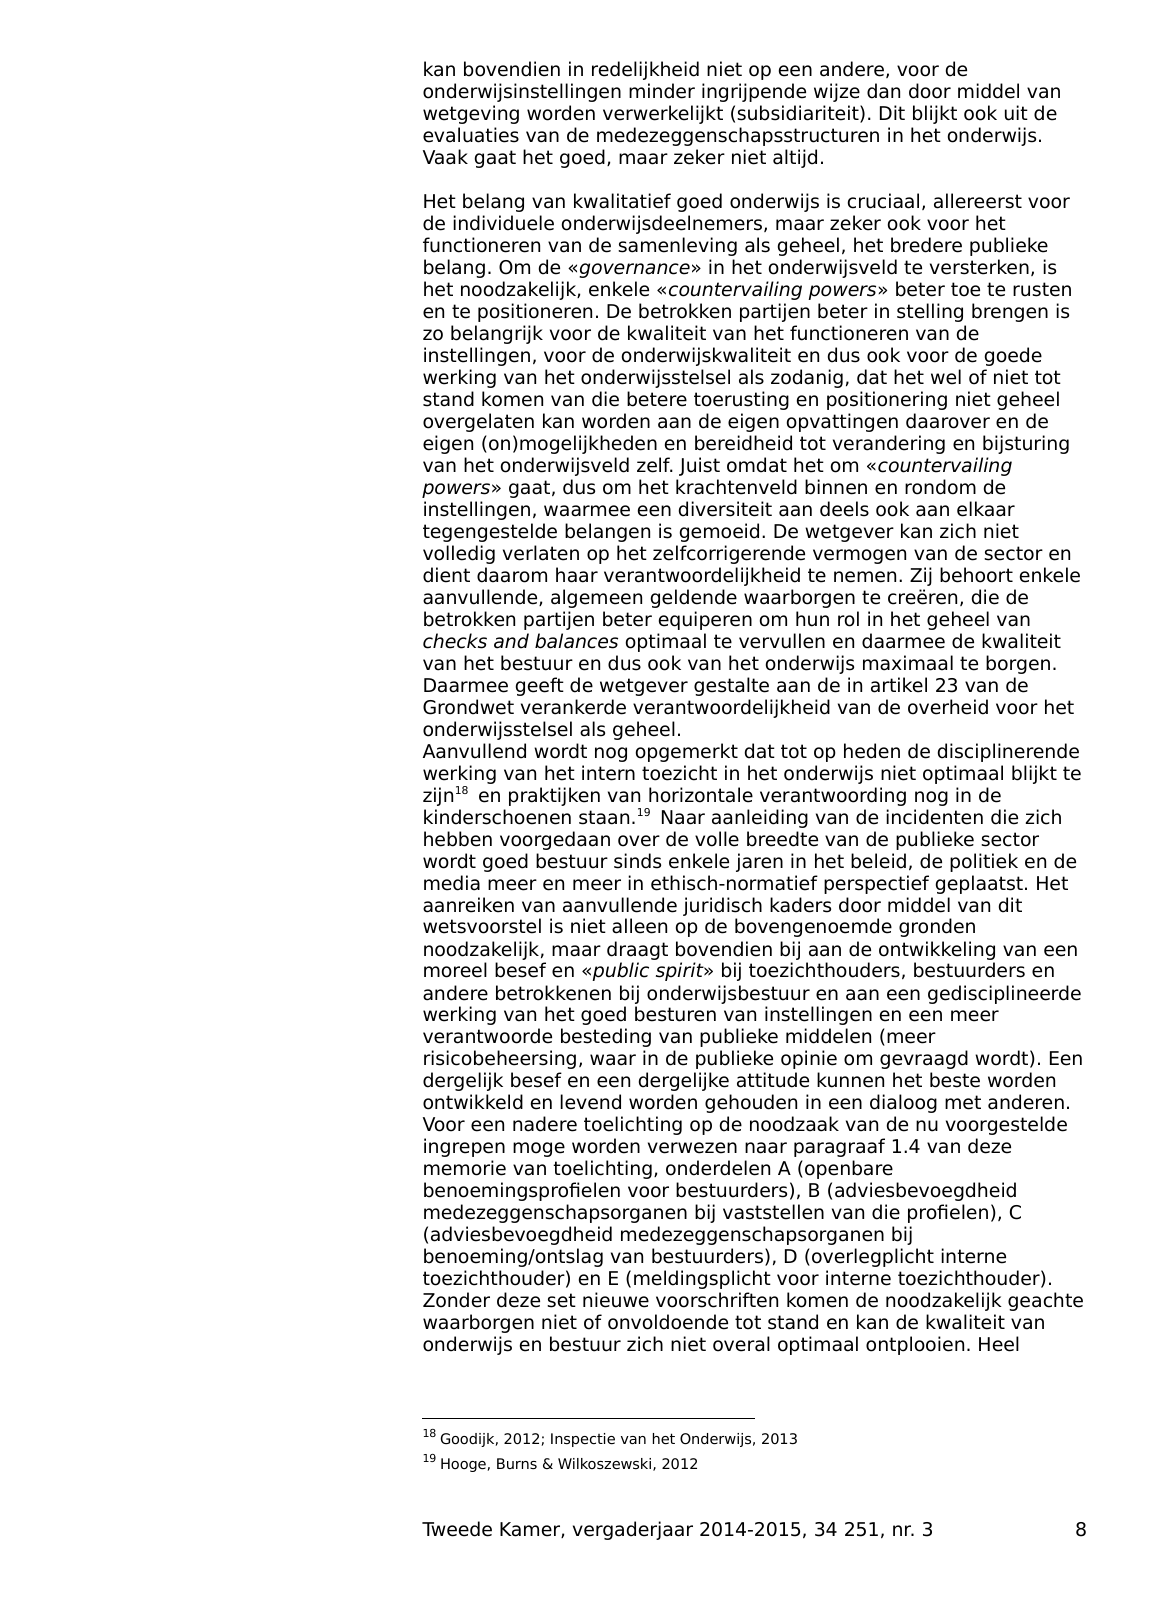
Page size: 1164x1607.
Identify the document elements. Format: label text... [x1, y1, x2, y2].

text Goodijk, 2012; Inspectie van het Onderwijs, 2013 [422, 1427, 1087, 1449]
text Voor een nadere toelichting op de noodzaak van de nu voorgestelde ingrepen moge worden verwezen naar paragraaf 1.4 van deze memorie van toelichting, onderdelen A (openbare benoemingsprofielen voor bestuurders), B (adviesbevoegdheid medezeggenschapsorganen bij vaststellen van die profielen), C (adviesbevoegdheid medezeggenschapsorganen bij benoeming/ontslag van bestuurders), D (overlegplicht interne toezichthouder) en E (meldingsplicht voor interne toezichthouder). Zonder deze set nieuwe voorschriften komen de noodzakelijk geachte waarborgen niet of onvoldoende tot stand en kan de kwaliteit van onderwijs en bestuur zich niet overal optimaal ontplooien. Heel [422, 1114, 1087, 1356]
text kan bovendien in redelijkheid niet op een andere, voor de onderwijsinstellingen minder ingrijpende wijze dan door middel van wetgeving worden verwerkelijkt (subsidiariteit). Dit blijkt ook uit de evaluaties van de medezeggenschapsstructuren in het onderwijs. Vaak gaat het goed, maar zeker niet altijd. [422, 59, 1087, 169]
text Het belang van kwalitatief goed onderwijs is cruciaal, allereerst voor de individuele onderwijsdeelnemers, maar zeker ook voor het functioneren van de samenleving als geheel, het bredere publieke belang. Om de «governance» in het onderwijsveld te versterken, is het noodzakelijk, enkele «countervailing powers» beter toe te rusten en te positioneren. De betrokken partijen beter in stelling brengen is zo belangrijk voor de kwaliteit van het functioneren van de instellingen, voor de onderwijskwaliteit en dus ook voor de goede werking van het onderwijsstelsel als zodanig, dat het wel of niet tot stand komen van die betere toerusting en positionering niet geheel overgelaten kan worden aan de eigen opvattingen daarover en de eigen (on)mogelijkheden en bereidheid tot verandering en bijsturing van het onderwijsveld zelf. Juist omdat het om «countervailing powers» gaat, dus om het krachtenveld binnen en rondom de instellingen, waarmee een diversiteit aan deels ook aan elkaar tegengestelde belangen is gemoeid. De wetgever kan zich niet volledig verlaten op het zelfcorrigerende vermogen van de sector en dient daarom haar verantwoordelijkheid te nemen. Zij behoort enkele aanvullende, algemeen geldende waarborgen te creëren, die de betrokken partijen beter equiperen om hun rol in het geheel van checks and balances optimaal te vervullen en daarmee de kwaliteit van het bestuur en dus ook van het onderwijs maximaal te borgen. Daarmee geeft de wetgever gestalte aan de in artikel 23 van de Grondwet verankerde verantwoordelijkheid van de overheid voor het onderwijsstelsel als geheel. [422, 191, 1087, 741]
text Aanvullend wordt nog opgemerkt dat tot op heden de disciplinerende werking van het intern toezicht in het onderwijs niet optimaal blijkt te zijn en praktijken van horizontale verantwoording nog in de kinderschoenen staan. Naar aanleiding van de incidenten die zich hebben voorgedaan over de volle breedte van de publieke sector wordt goed bestuur sinds enkele jaren in het beleid, de politiek en de media meer en meer in ethisch-normatief perspectief geplaatst. Het aanreiken van aanvullende juridisch kaders door middel van dit wetsvoorstel is niet alleen op de bovengenoemde gronden noodzakelijk, maar draagt bovendien bij aan de ontwikkeling van een moreel besef en «public spirit» bij toezichthouders, bestuurders en andere betrokkenen bij onderwijsbestuur en aan een gedisciplineerde werking van het goed besturen van instellingen en een meer verantwoorde besteding van publieke middelen (meer risicobeheersing, waar in de publieke opinie om gevraagd wordt). Een dergelijk besef en een dergelijke attitude kunnen het beste worden ontwikkeld en levend worden gehouden in een dialoog met anderen. [422, 741, 1087, 1114]
text Hooge, Burns & Wilkoszewski, 2012 [422, 1452, 1087, 1474]
